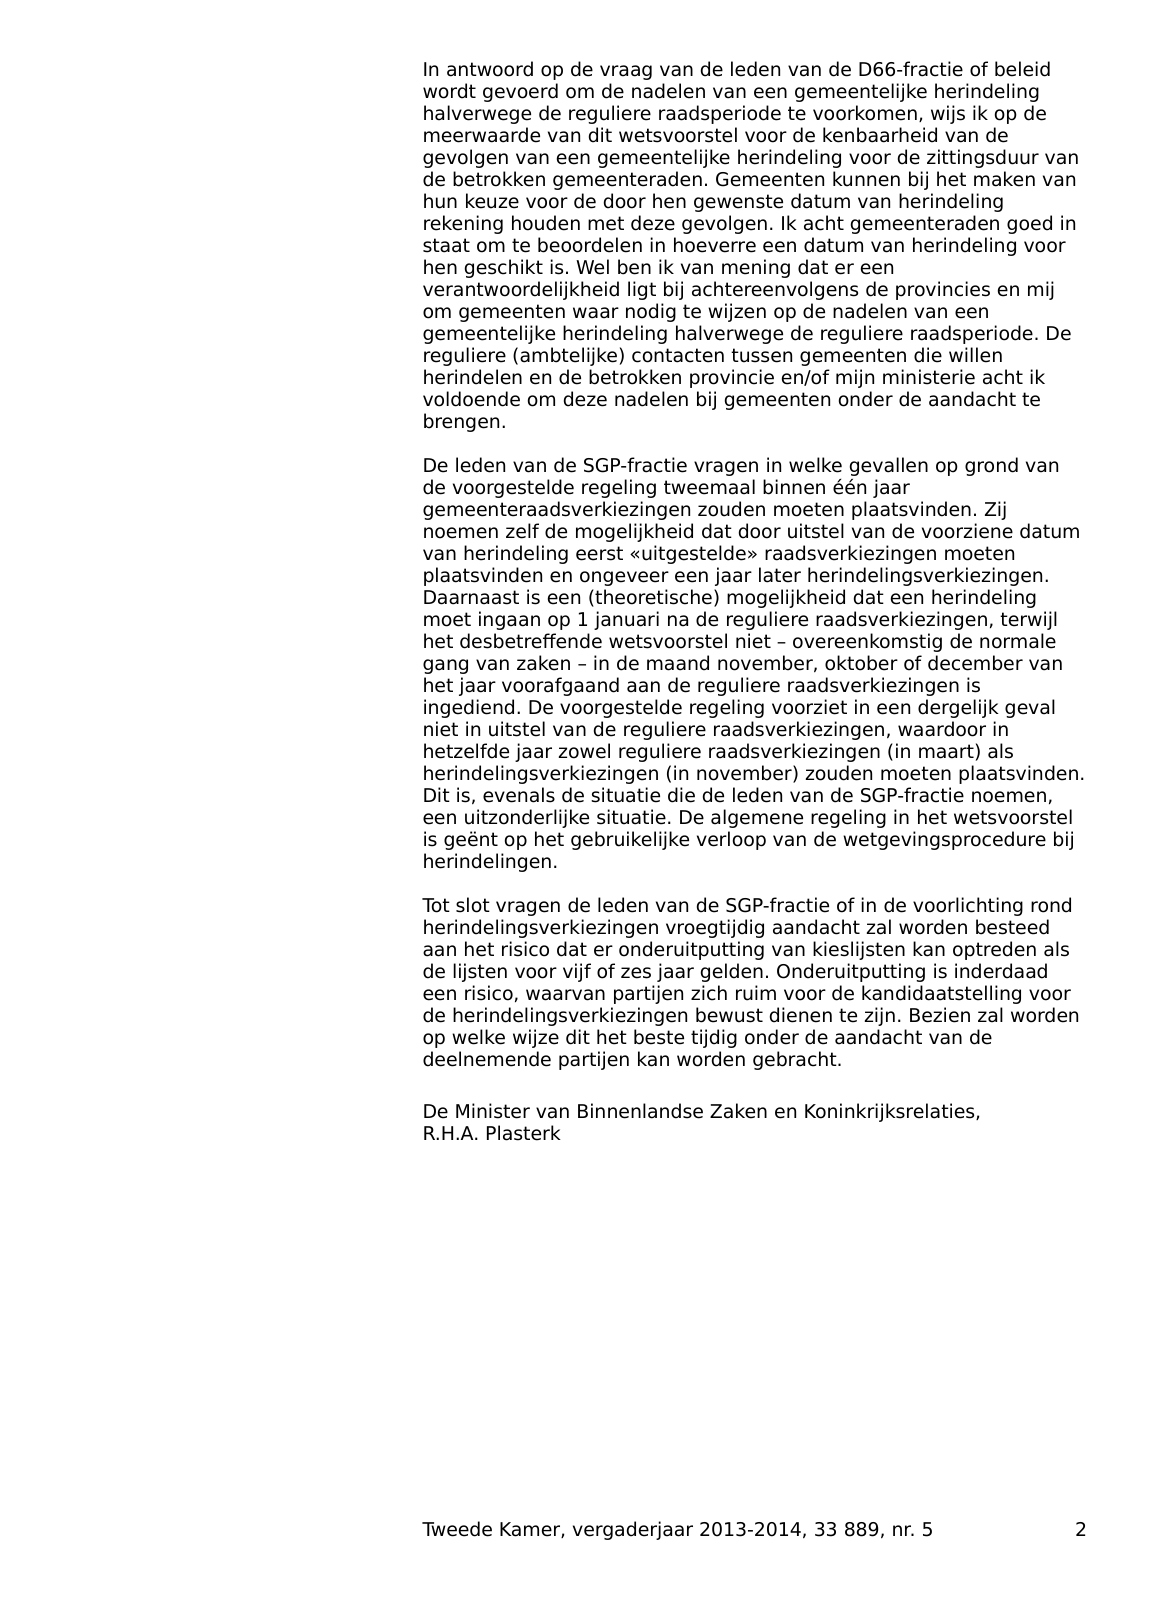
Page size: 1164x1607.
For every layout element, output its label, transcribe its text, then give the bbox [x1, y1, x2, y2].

text Tot slot vragen de leden van de SGP-fractie of in de voorlichting rond herindelingsverkiezingen vroegtijdig aandacht zal worden besteed aan het risico dat er onderuitputting van kieslijsten kan optreden als de lijsten voor vijf of zes jaar gelden. Onderuitputting is inderdaad een risico, waarvan partijen zich ruim voor de kandidaatstelling voor de herindelingsverkiezingen bewust dienen te zijn. Bezien zal worden op welke wijze dit het beste tijdig onder de aandacht van de deelnemende partijen kan worden gebracht. [422, 895, 1087, 1071]
text De Minister van Binnenlandse Zaken en Koninkrijksrelaties, R.H.A. Plasterk [422, 1101, 1087, 1144]
text De leden van de SGP-fractie vragen in welke gevallen op grond van de voorgestelde regeling tweemaal binnen één jaar gemeenteraadsverkiezingen zouden moeten plaatsvinden. Zij noemen zelf de mogelijkheid dat door uitstel van de voorziene datum van herindeling eerst «uitgestelde» raadsverkiezingen moeten plaatsvinden en ongeveer een jaar later herindelingsverkiezingen. Daarnaast is een (theoretische) mogelijkheid dat een herindeling moet ingaan op 1 januari na de reguliere raadsverkiezingen, terwijl het desbetreffende wetsvoorstel niet – overeenkomstig de normale gang van zaken – in de maand november, oktober of december van het jaar voorafgaand aan de reguliere raadsverkiezingen is ingediend. De voorgestelde regeling voorziet in een dergelijk geval niet in uitstel van de reguliere raadsverkiezingen, waardoor in hetzelfde jaar zowel reguliere raadsverkiezingen (in maart) als herindelingsverkiezingen (in november) zouden moeten plaatsvinden. Dit is, evenals de situatie die de leden van de SGP-fractie noemen, een uitzonderlijke situatie. De algemene regeling in het wetsvoorstel is geënt op het gebruikelijke verloop van de wetgevingsprocedure bij herindelingen. [422, 455, 1087, 872]
text In antwoord op de vraag van de leden van de D66-fractie of beleid wordt gevoerd om de nadelen van een gemeentelijke herindeling halverwege de reguliere raadsperiode te voorkomen, wijs ik op de meerwaarde van dit wetsvoorstel voor de kenbaarheid van de gevolgen van een gemeentelijke herindeling voor de zittingsduur van de betrokken gemeenteraden. Gemeenten kunnen bij het maken van hun keuze voor de door hen gewenste datum van herindeling rekening houden met deze gevolgen. Ik acht gemeenteraden goed in staat om te beoordelen in hoeverre een datum van herindeling voor hen geschikt is. Wel ben ik van mening dat er een verantwoordelijkheid ligt bij achtereenvolgens de provincies en mij om gemeenten waar nodig te wijzen op de nadelen van een gemeentelijke herindeling halverwege de reguliere raadsperiode. De reguliere (ambtelijke) contacten tussen gemeenten die willen herindelen en de betrokken provincie en/of mijn ministerie acht ik voldoende om deze nadelen bij gemeenten onder de aandacht te brengen. [422, 59, 1087, 433]
